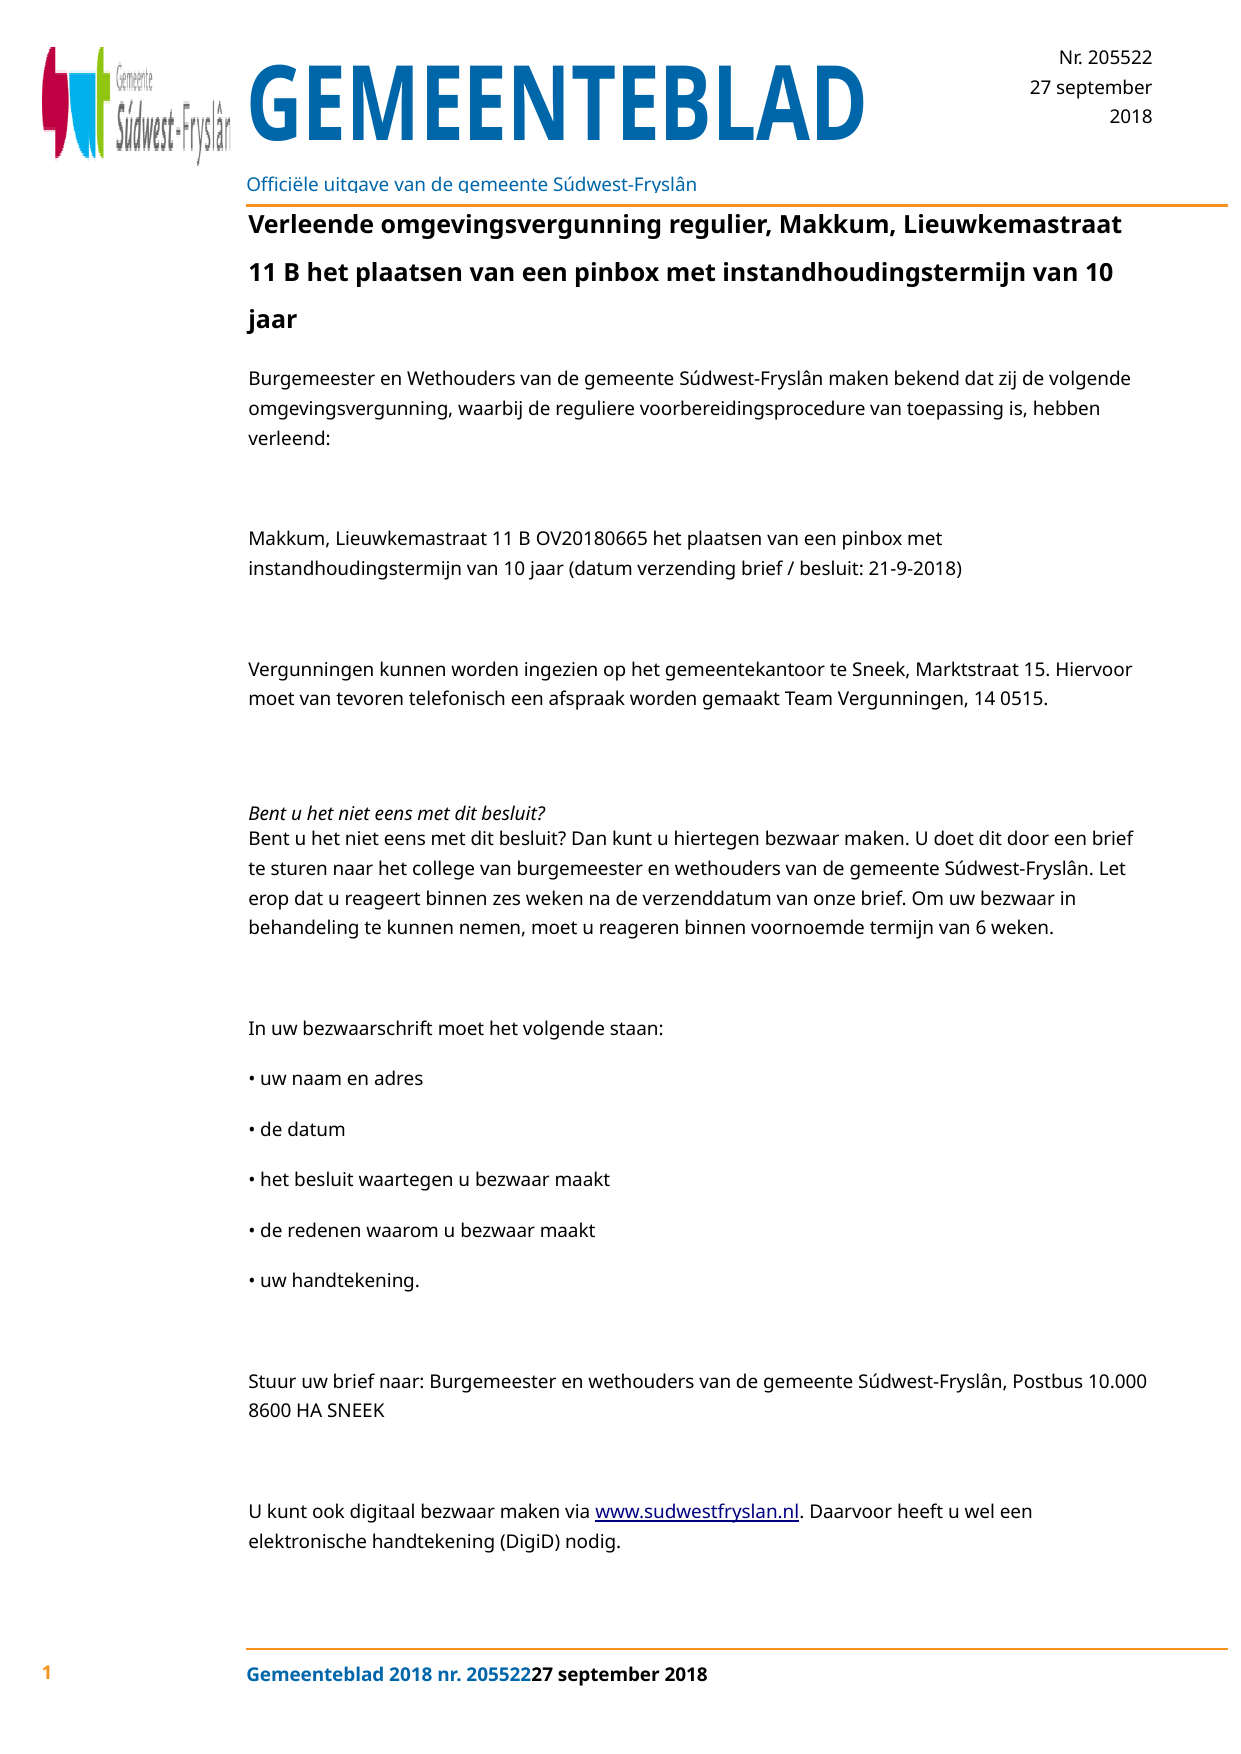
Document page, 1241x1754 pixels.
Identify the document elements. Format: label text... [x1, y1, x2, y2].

text U kunt ook digitaal bezwaar maken via www.sudwestfryslan.nl. Daarvoor heeft u wel een elektronische handtekening (DigiD) nodig. [248, 1498, 1152, 1554]
text • de redenen waarom u bezwaar maakt [248, 1217, 1152, 1243]
text Bent u het niet eens met dit besluit? [248, 800, 1152, 826]
text • het besluit waartegen u bezwaar maakt [248, 1166, 1152, 1192]
text Verleende omgevingsvergunning regulier, Makkum, Lieuwkemastraat 11 B het plaatsen van een pinbox met instandhoudingstermijn van 10 jaar [248, 207, 1152, 336]
text In uw bezwaarschrift moet het volgende staan: [248, 1015, 1152, 1041]
text Bent u het niet eens met dit besluit? Dan kunt u hiertegen bezwaar maken. U doet dit door een brief te sturen naar het college van burgemeester en wethouders van de gemeente Súdwest-Fryslân. Let erop dat u reageert binnen zes weken na de verzenddatum van onze brief. Om uw bezwaar in behandeling te kunnen nemen, moet u reageren binnen voornoemde termijn van 6 weken. [248, 826, 1152, 940]
text Vergunningen kunnen worden ingezien op het gemeentekantoor te Sneek, Marktstraat 15. Hiervoor moet van tevoren telefonisch een afspraak worden gemaakt Team Vergunningen, 14 0515. [248, 656, 1152, 711]
picture [41, 47, 231, 172]
text • uw naam en adres [248, 1066, 1152, 1091]
text Stuur uw brief naar: Burgemeester en wethouders van de gemeente Súdwest-Fryslân, Postbus 10.000 8600 HA SNEEK [248, 1368, 1152, 1423]
text • uw handtekening. [248, 1267, 1152, 1293]
text Makkum, Lieuwkemastraat 11 B OV20180665 het plaatsen van een pinbox met instandhoudingstermijn van 10 jaar (datum verzending brief / besluit: 21-9-2018) [248, 526, 1152, 581]
text Burgemeester en Wethouders van de gemeente Súdwest-Fryslân maken bekend dat zij de volgende omgevingsvergunning, waarbij de reguliere voorbereidingsprocedure van toepassing is, hebben verleend: [248, 366, 1152, 450]
text • de datum [248, 1116, 1152, 1142]
